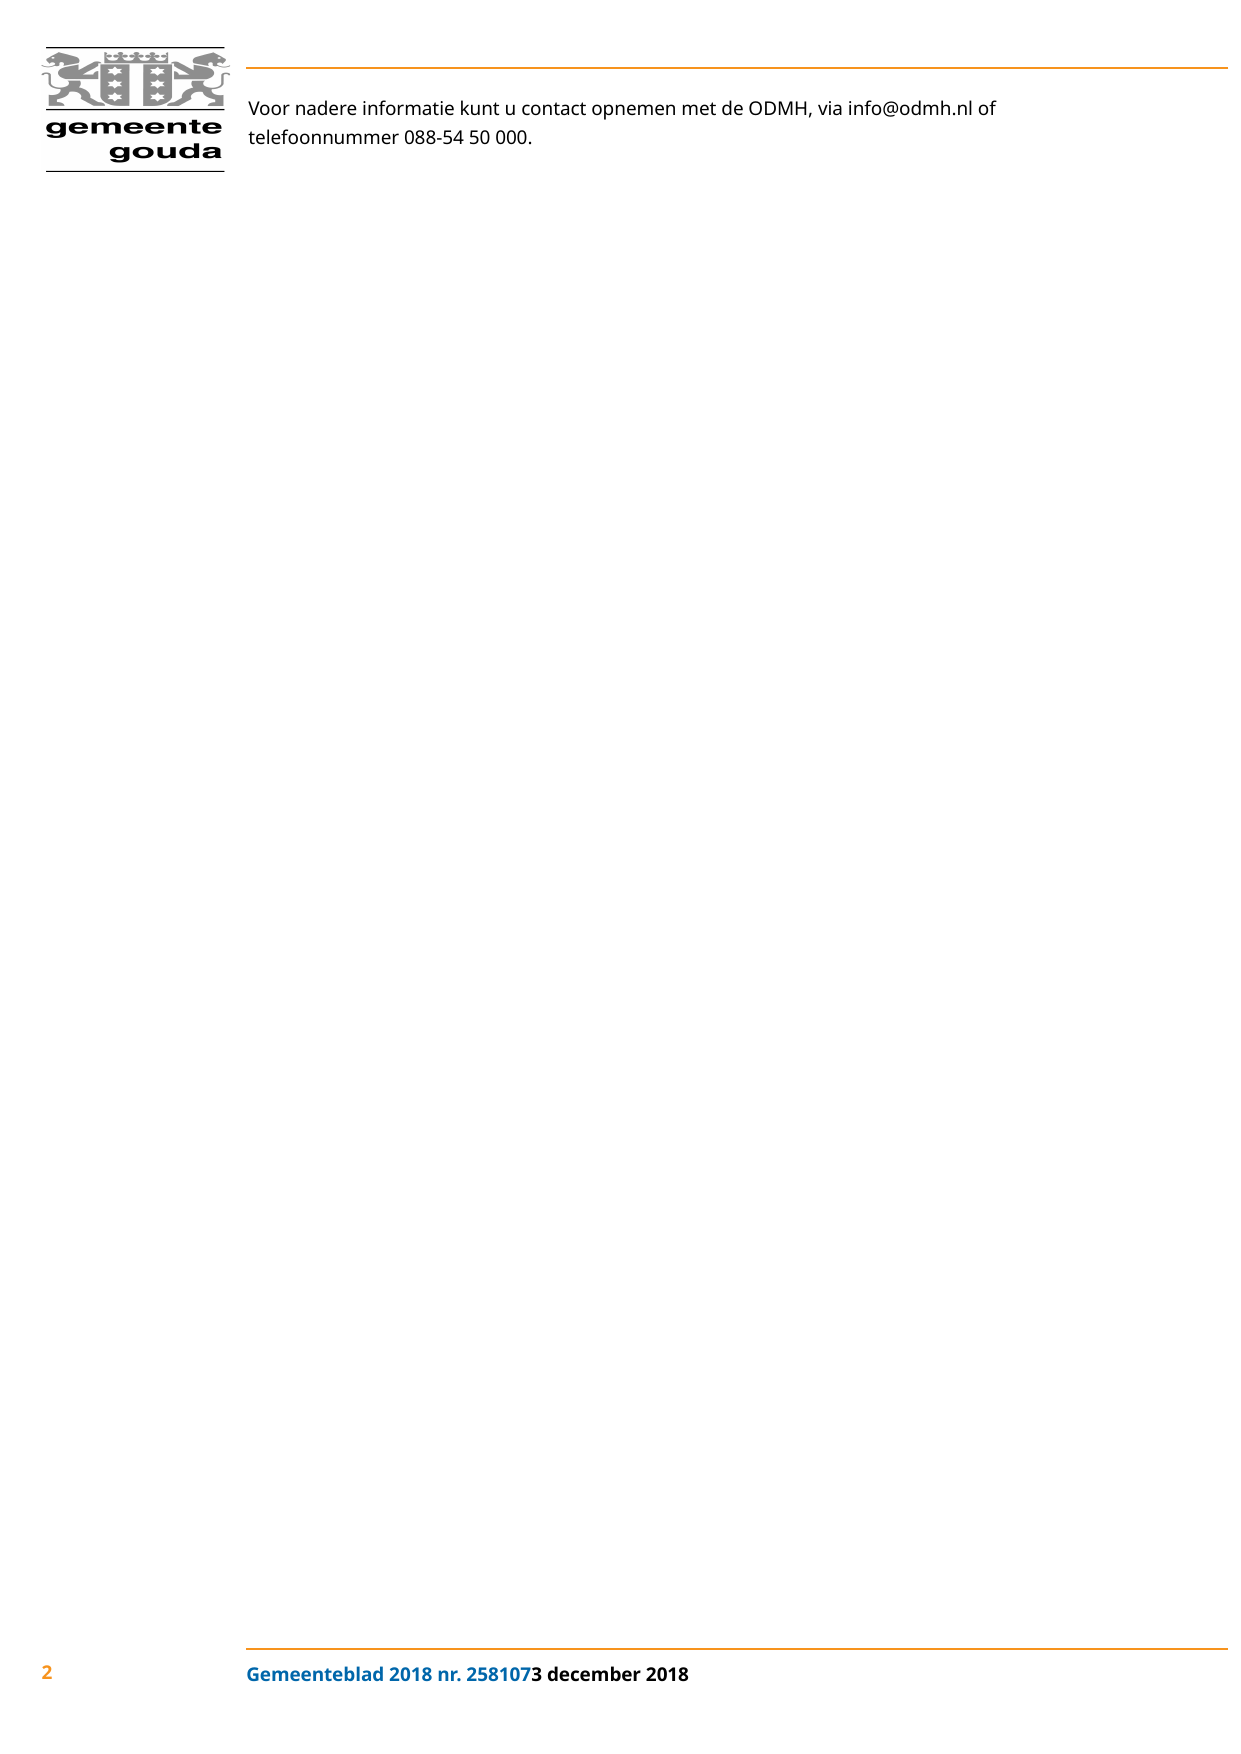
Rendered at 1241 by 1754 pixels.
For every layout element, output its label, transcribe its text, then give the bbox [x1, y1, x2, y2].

text Voor nadere informatie kunt u contact opnemen met de ODMH, via info@odmh.nl of telefoonnummer 088-54 50 000. [248, 95, 1152, 150]
picture [41, 47, 231, 172]
